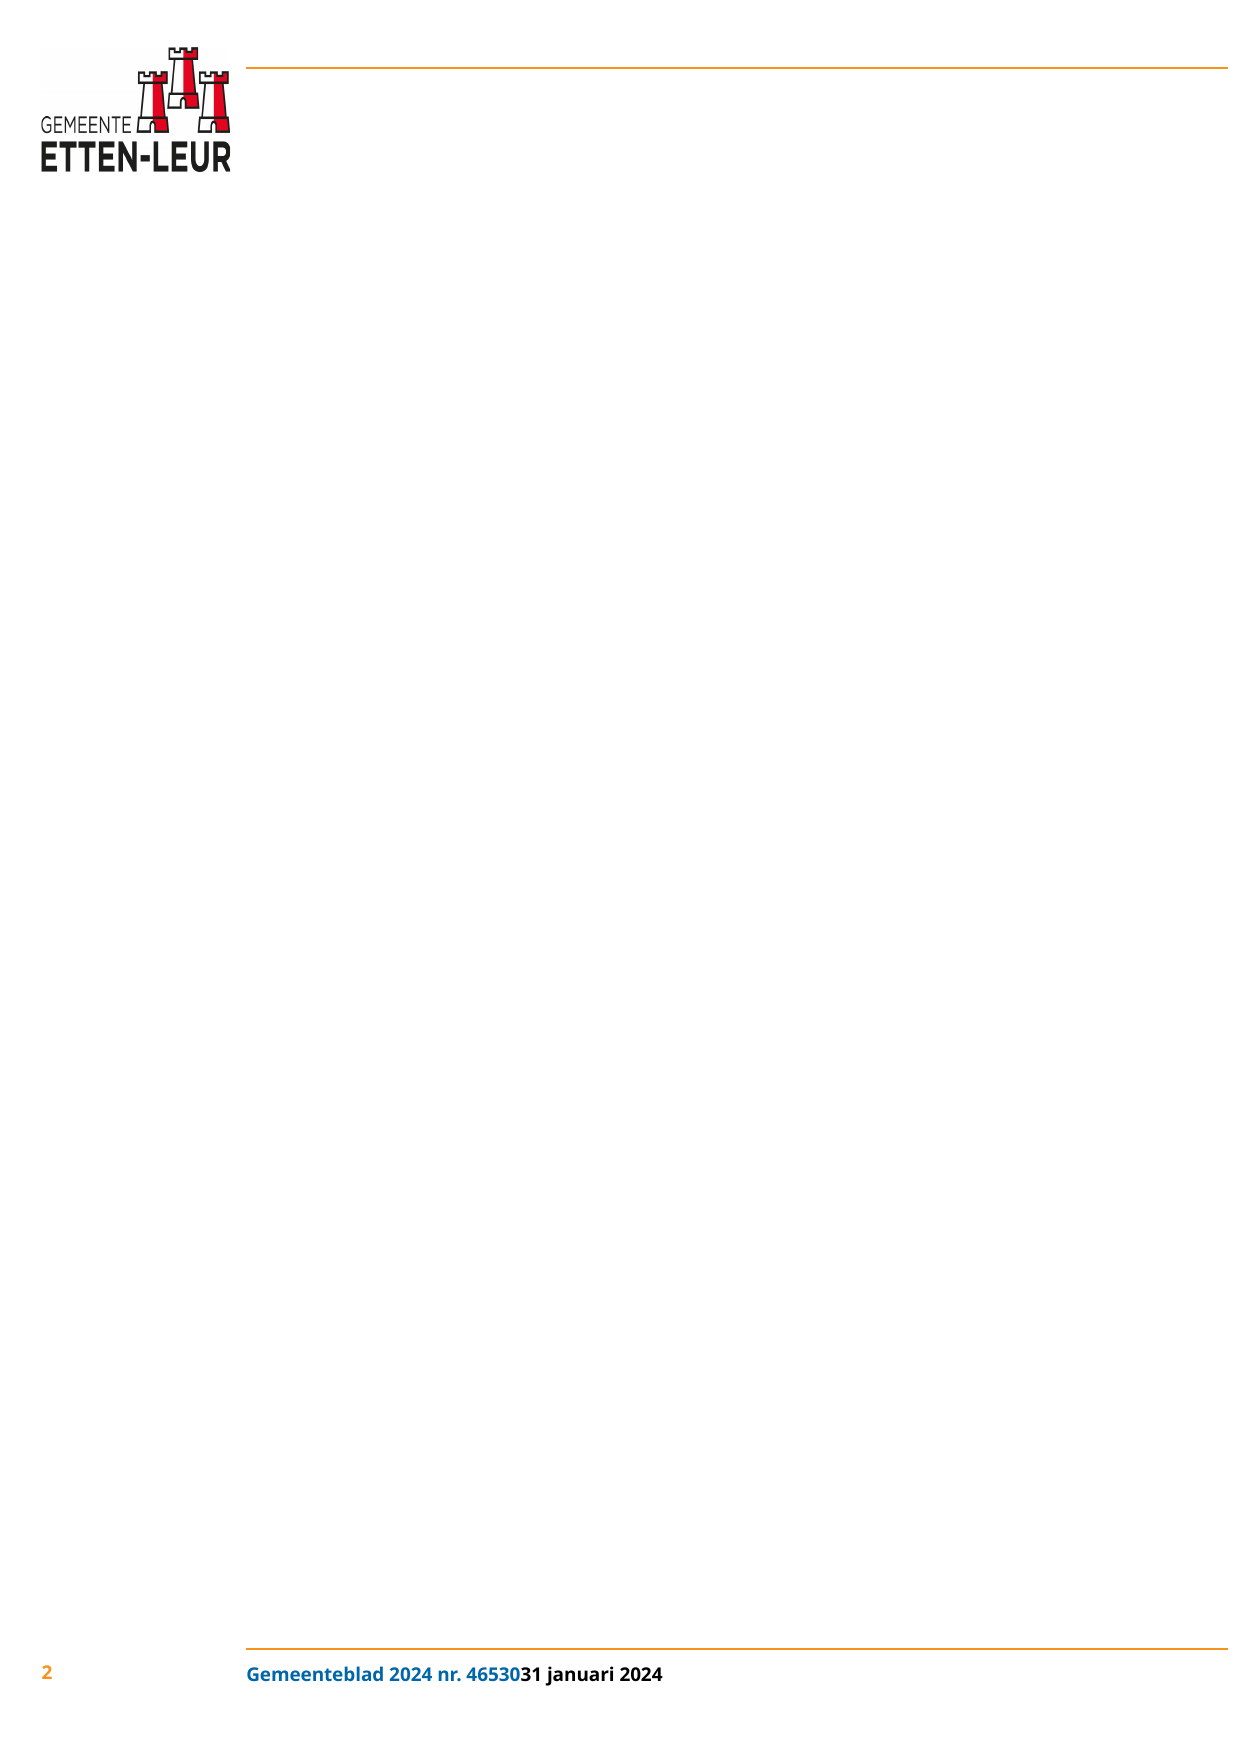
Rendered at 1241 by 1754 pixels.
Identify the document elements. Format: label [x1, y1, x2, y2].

picture [41, 47, 231, 172]
